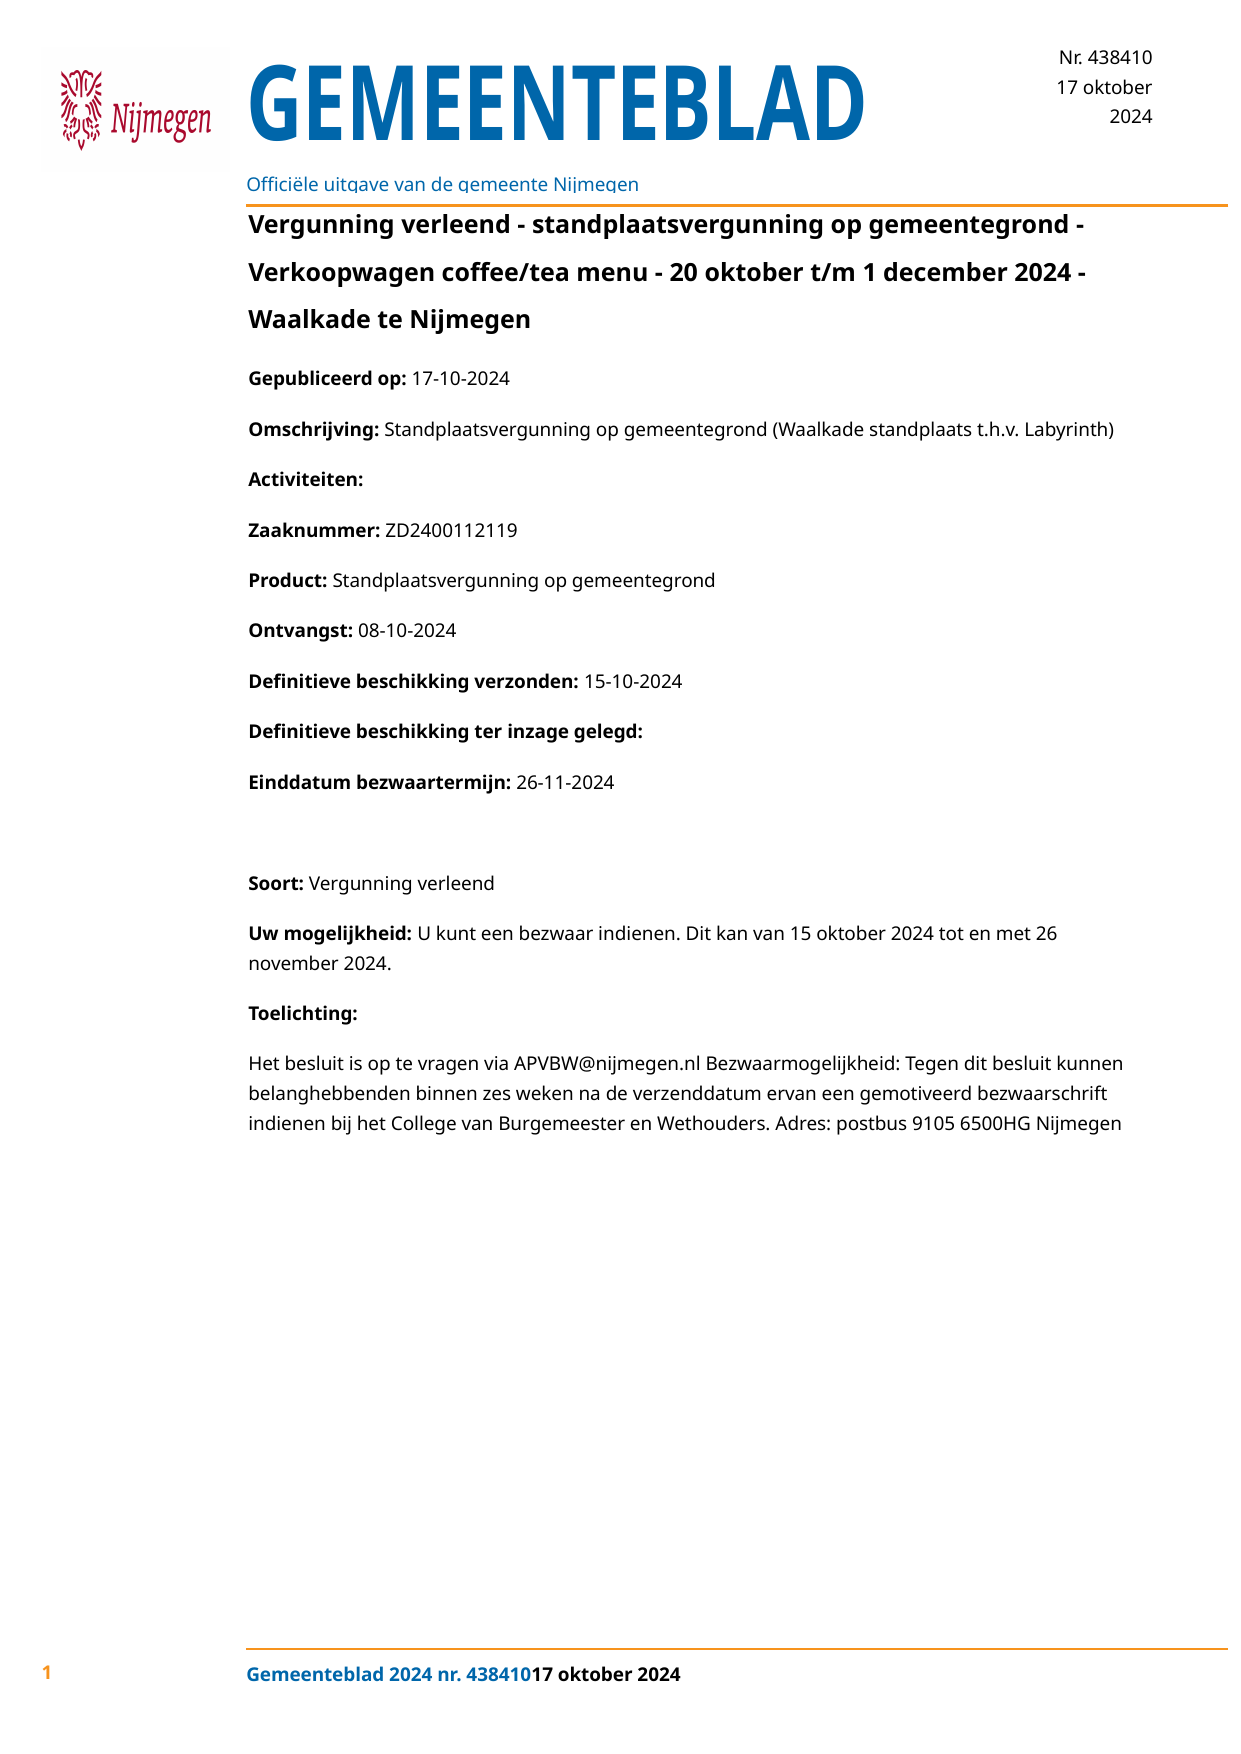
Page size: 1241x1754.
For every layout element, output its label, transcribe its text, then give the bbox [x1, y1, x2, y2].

picture [41, 47, 231, 172]
text Ontvangst: 08-10-2024 [248, 618, 1152, 643]
text Toelichting: [248, 1000, 1152, 1026]
text Product: Standplaatsvergunning op gemeentegrond [248, 567, 1152, 593]
text Vergunning verleend - standplaatsvergunning op gemeentegrond - Verkoopwagen coffee/tea menu - 20 oktober t/m 1 december 2024 - Waalkade te Nijmegen [248, 207, 1152, 336]
text Omschrijving: Standplaatsvergunning op gemeentegrond (Waalkade standplaats t.h.v. Labyrinth) [248, 416, 1152, 442]
text Gepubliceerd op: 17-10-2024 [248, 366, 1152, 391]
text Definitieve beschikking ter inzage gelegd: [248, 718, 1152, 744]
text Soort: Vergunning verleend [248, 870, 1152, 895]
text Activiteiten: [248, 466, 1152, 492]
text Uw mogelijkheid: U kunt een bezwaar indienen. Dit kan van 15 oktober 2024 tot en met 26 november 2024. [248, 920, 1152, 975]
text Einddatum bezwaartermijn: 26-11-2024 [248, 769, 1152, 794]
text Het besluit is op te vragen via APVBW@nijmegen.nl Bezwaarmogelijkheid: Tegen dit besluit kunnen belanghebbenden binnen zes weken na de verzenddatum ervan een gemotiveerd bezwaarschrift indienen bij het College van Burgemeester en Wethouders. Adres: postbus 9105 6500HG Nijmegen [248, 1051, 1152, 1135]
text Zaaknummer: ZD2400112119 [248, 517, 1152, 542]
text Definitieve beschikking verzonden: 15-10-2024 [248, 668, 1152, 694]
